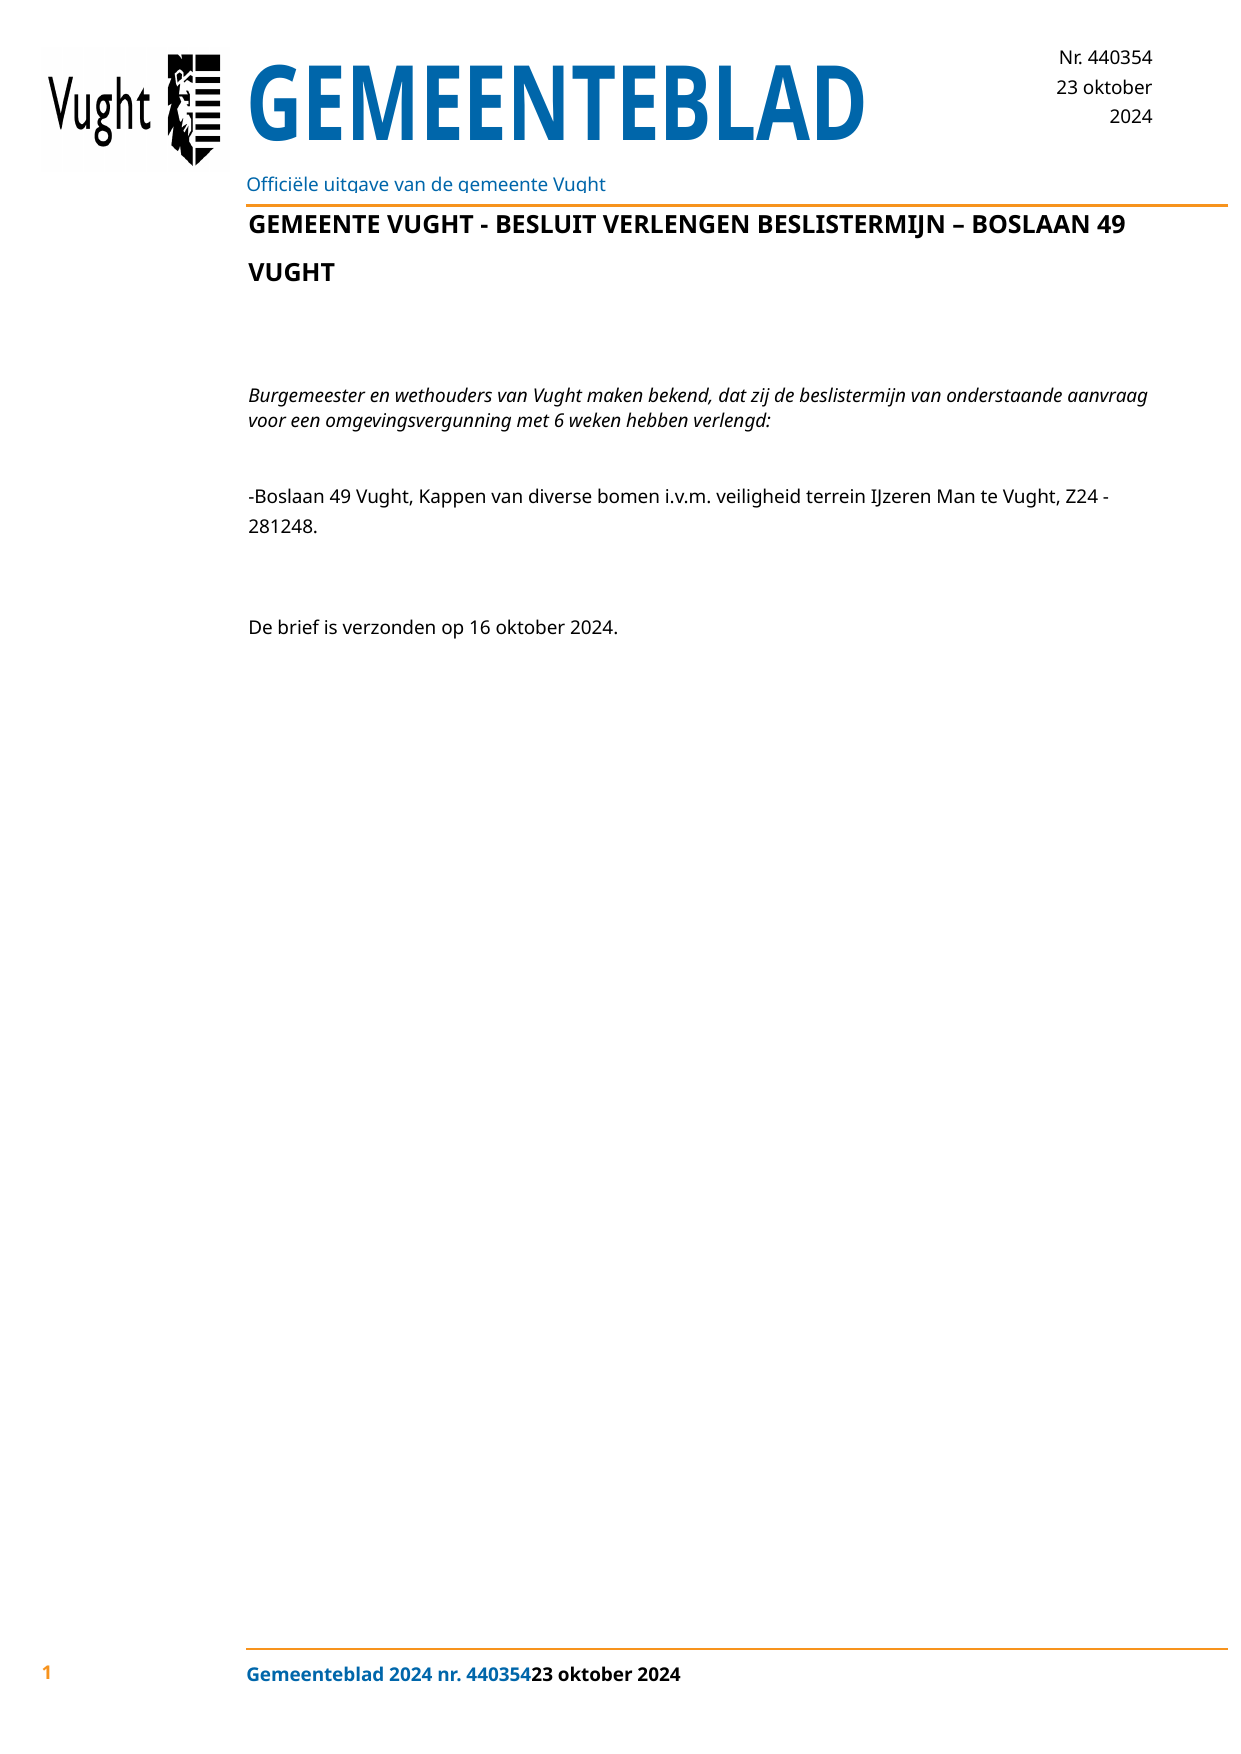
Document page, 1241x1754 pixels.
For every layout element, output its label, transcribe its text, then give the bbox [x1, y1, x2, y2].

text Burgemeester en wethouders van Vught maken bekend, dat zij de beslistermijn van onderstaande aanvraag voor een omgevingsvergunning met 6 weken hebben verlengd: [248, 382, 1152, 433]
picture [41, 47, 231, 172]
text GEMEENTE VUGHT - BESLUIT VERLENGEN BESLISTERMIJN – BOSLAAN 49 VUGHT [248, 207, 1152, 288]
text -Boslaan 49 Vught, Kappen van diverse bomen i.v.m. veiligheid terrein IJzeren Man te Vught, Z24 -281248. [248, 484, 1152, 539]
text De brief is verzonden op 16 oktober 2024. [248, 614, 1152, 640]
